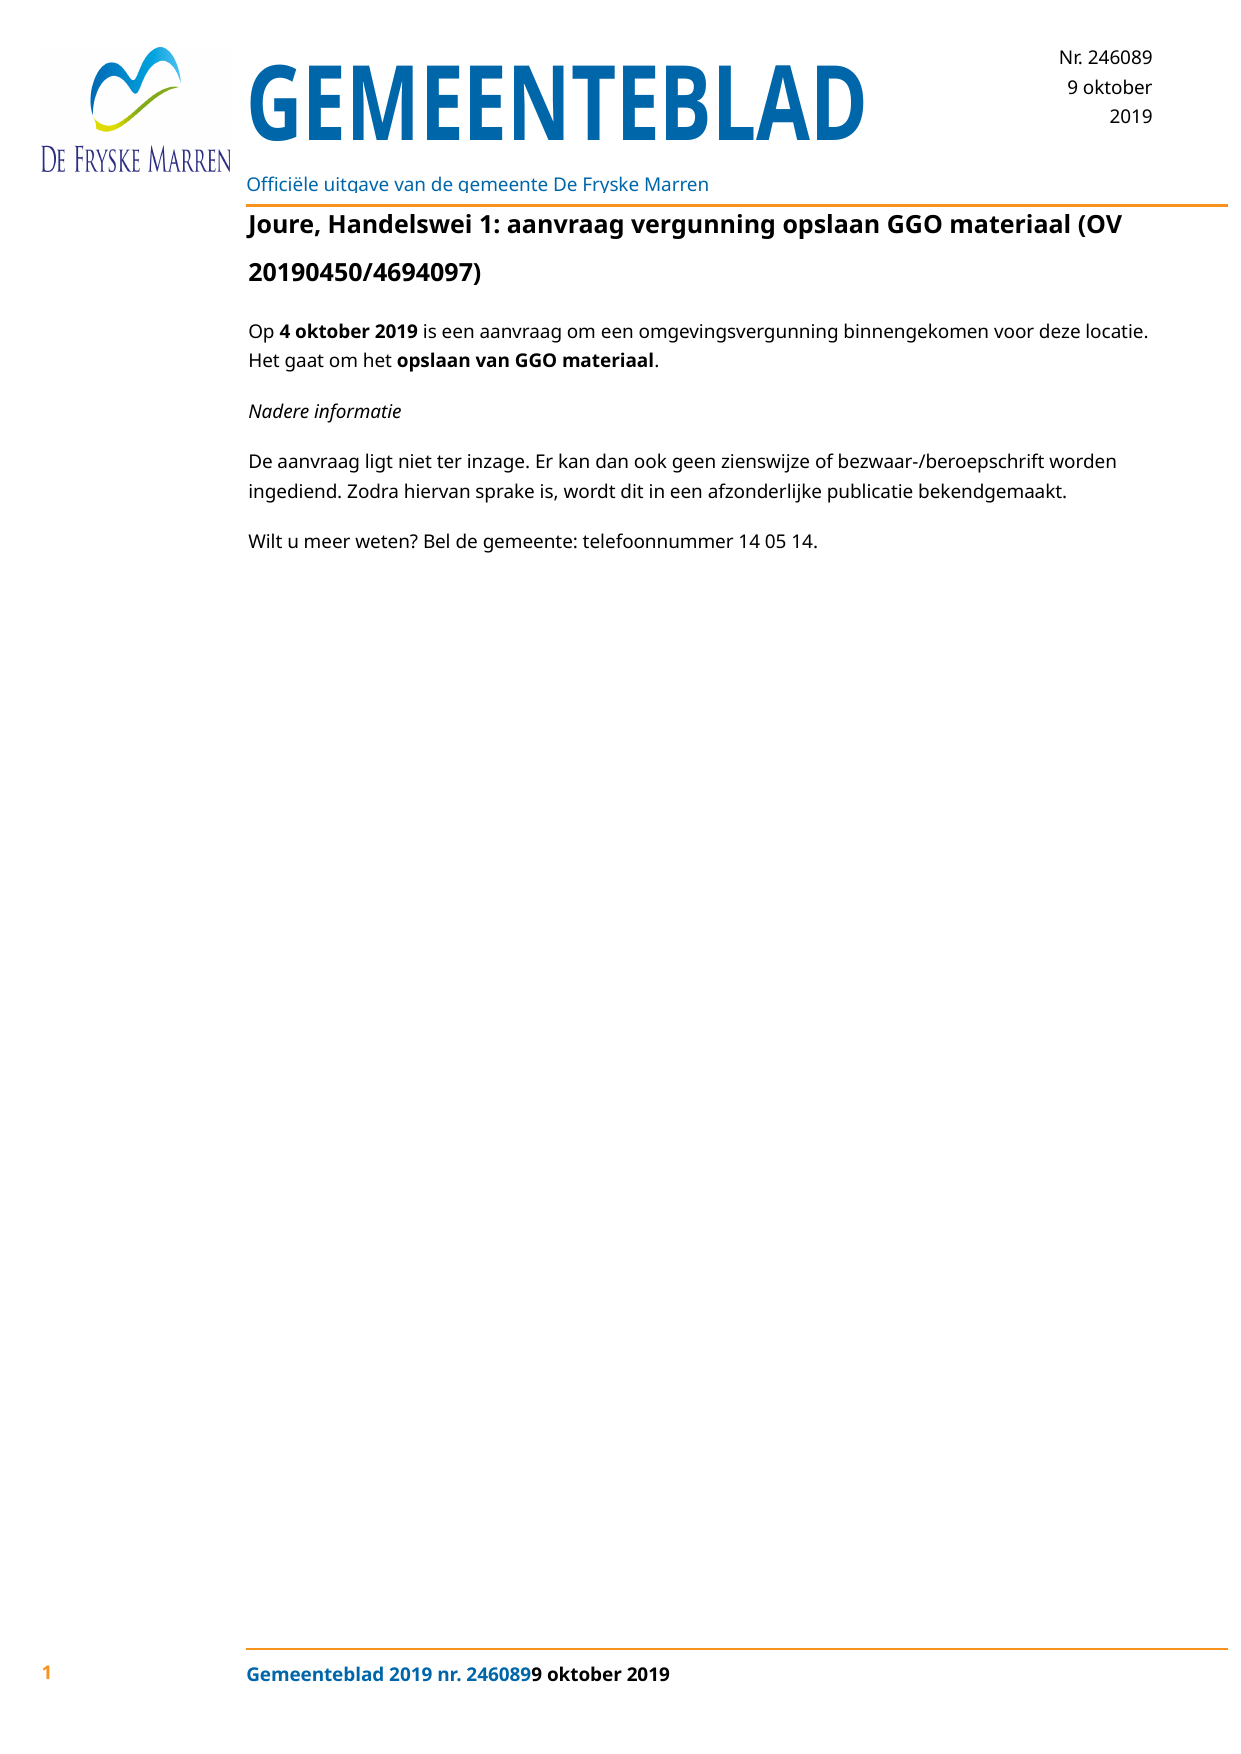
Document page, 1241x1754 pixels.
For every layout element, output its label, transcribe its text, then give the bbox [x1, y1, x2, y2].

text Wilt u meer weten? Bel de gemeente: telefoonnummer 14 05 14. [248, 528, 1152, 554]
text Joure, Handelswei 1: aanvraag vergunning opslaan GGO materiaal (OV 20190450/4694097) [248, 207, 1152, 288]
text De aanvraag ligt niet ter inzage. Er kan dan ook geen zienswijze of bezwaar-/beroepschrift worden ingediend. Zodra hiervan sprake is, wordt dit in een afzonderlijke publicatie bekendgemaakt. [248, 448, 1152, 504]
text Nadere informatie [248, 398, 1152, 424]
picture [41, 47, 231, 172]
text Op 4 oktober 2019 is een aanvraag om een omgevingsvergunning binnengekomen voor deze locatie. Het gaat om het opslaan van GGO materiaal. [248, 318, 1152, 373]
